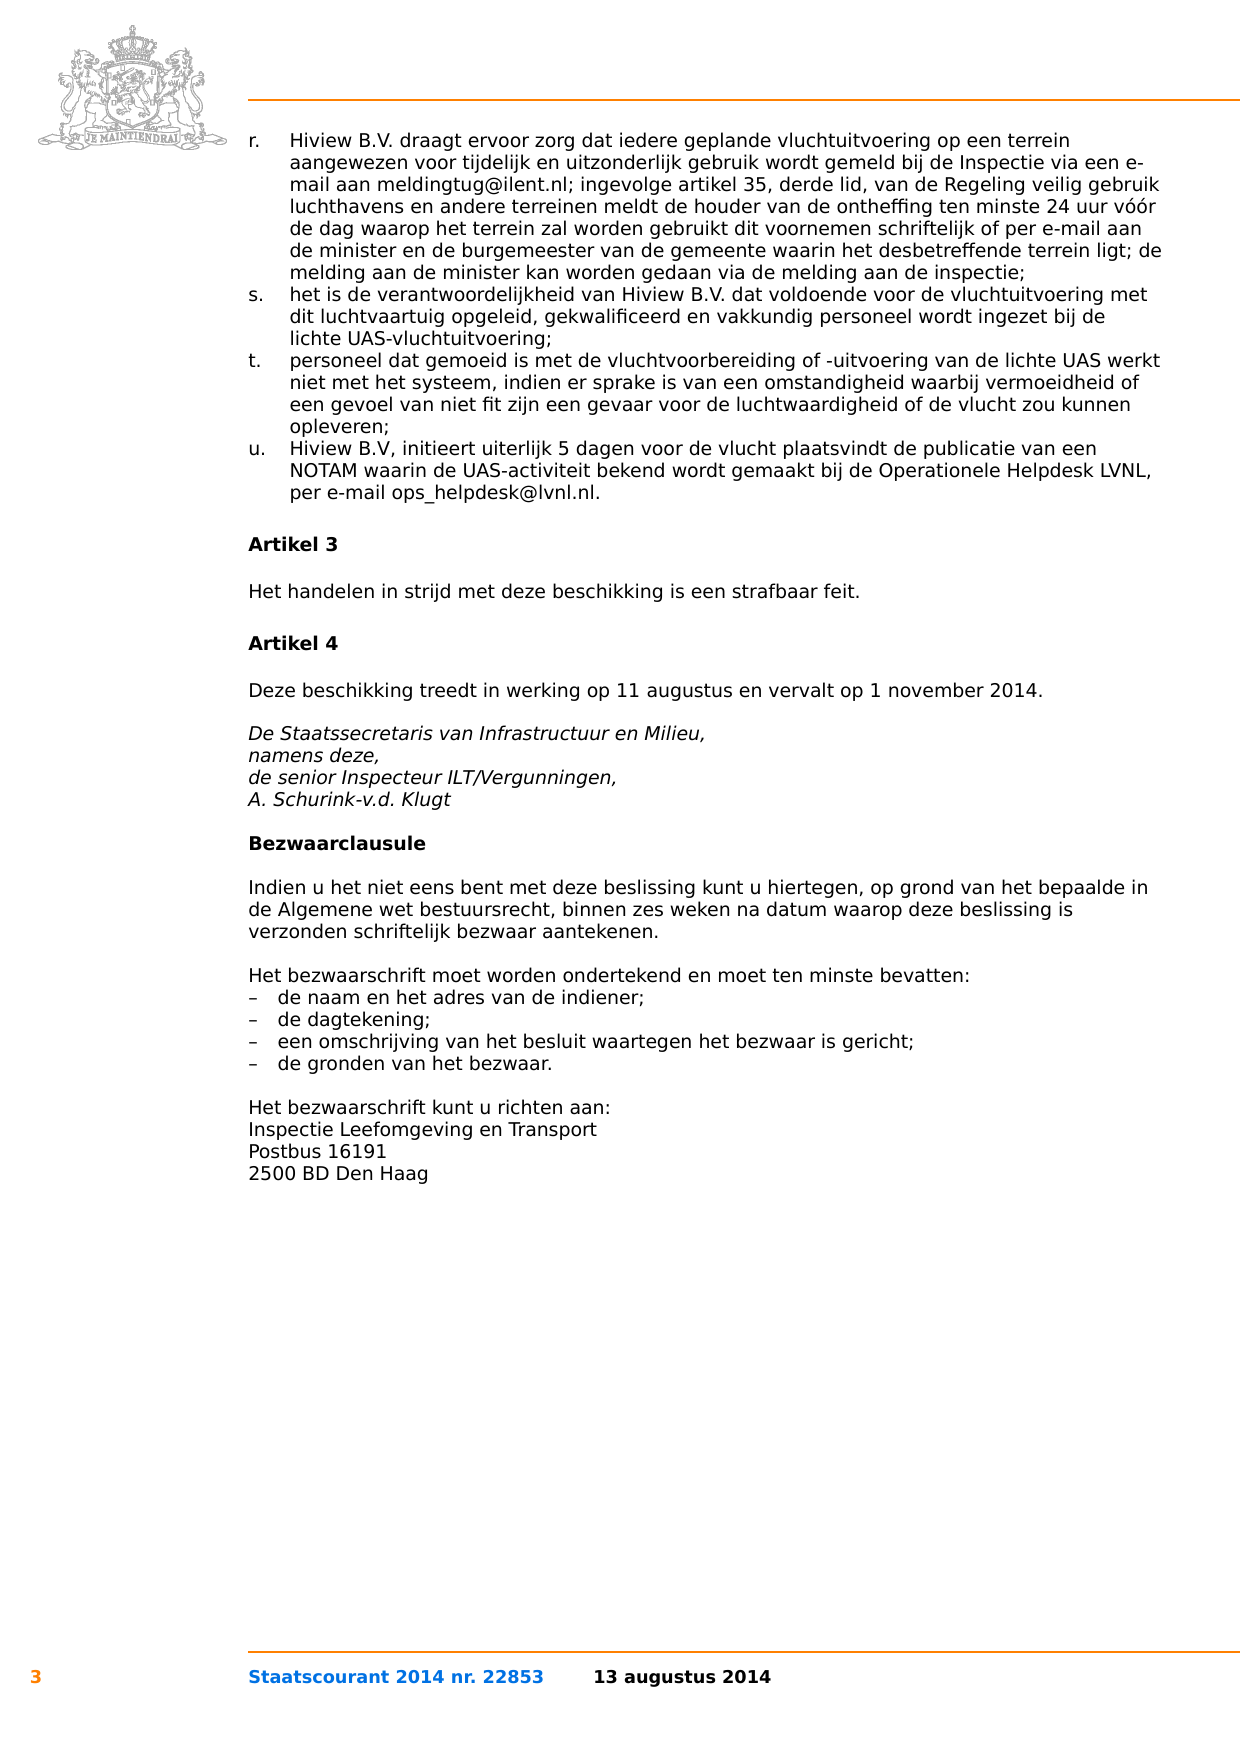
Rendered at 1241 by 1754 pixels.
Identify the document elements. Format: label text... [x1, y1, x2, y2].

text Inspectie Leefomgeving en Transport [248, 1118, 1163, 1141]
text Indien u het niet eens bent met deze beslissing kunt u hiertegen, op grond van het bepaalde in de Algemene wet bestuursrecht, binnen zes weken na datum waarop deze beslissing is verzonden schriftelijk bezwaar aantekenen. [248, 877, 1163, 943]
text – een omschrijving van het besluit waartegen het bezwaar is gericht; [248, 1031, 1163, 1053]
text 2500 BD Den Haag [248, 1162, 1163, 1184]
text u. Hiview B.V, initieert uiterlijk 5 dagen voor de vlucht plaatsvindt de publicatie van een NOTAM waarin de UAS-activiteit bekend wordt gemaakt bij de Operationele Helpdesk LVNL, per e-mail ops_helpdesk@lvnl.nl. [248, 438, 1163, 503]
text r. Hiview B.V. draagt ervoor zorg dat iedere geplande vluchtuitvoering op een terrein aangewezen voor tijdelijk en uitzonderlijk gebruik wordt gemeld bij de Inspectie via een e-mail aan meldingtug@ilent.nl; ingevolge artikel 35, derde lid, van de Regeling veilig gebruik luchthavens en andere terreinen meldt de houder van de ontheffing ten minste 24 uur vóór de dag waarop het terrein zal worden gebruikt dit voornemen schriftelijk of per e-mail aan de minister en de burgemeester van de gemeente waarin het desbetreffende terrein ligt; de melding aan de minister kan worden gedaan via de melding aan de inspectie; [248, 130, 1163, 284]
subtitle Artikel 4 [248, 632, 1163, 654]
text – de naam en het adres van de indiener; [248, 987, 1163, 1009]
text s. het is de verantwoordelijkheid van Hiview B.V. dat voldoende voor de vluchtuitvoering met dit luchtvaartuig opgeleid, gekwalificeerd en vakkundig personeel wordt ingezet bij de lichte UAS-vluchtuitvoering; [248, 284, 1163, 350]
text Het bezwaarschrift moet worden ondertekend en moet ten minste bevatten: [248, 965, 1163, 987]
subtitle Artikel 3 [248, 533, 1163, 556]
text t. personeel dat gemoeid is met de vluchtvoorbereiding of -uitvoering van de lichte UAS werkt niet met het systeem, indien er sprake is van een omstandigheid waarbij vermoeidheid of een gevoel van niet fit zijn een gevaar voor de luchtwaardigheid of de vlucht zou kunnen opleveren; [248, 350, 1163, 438]
text Bezwaarclausule [248, 833, 1163, 855]
picture [38, 25, 227, 150]
text Het bezwaarschrift kunt u richten aan: [248, 1097, 1163, 1118]
text Het handelen in strijd met deze beschikking is een strafbaar feit. [248, 581, 1163, 602]
text De Staatssecretaris van Infrastructuur en Milieu, namens deze, de senior Inspecteur ILT/Vergunningen, A. Schurink-v.d. Klugt [248, 723, 1163, 811]
text – de gronden van het bezwaar. [248, 1053, 1163, 1075]
text – de dagtekening; [248, 1009, 1163, 1031]
text Deze beschikking treedt in werking op 11 augustus en vervalt op 1 november 2014. [248, 679, 1163, 701]
text Postbus 16191 [248, 1141, 1163, 1162]
